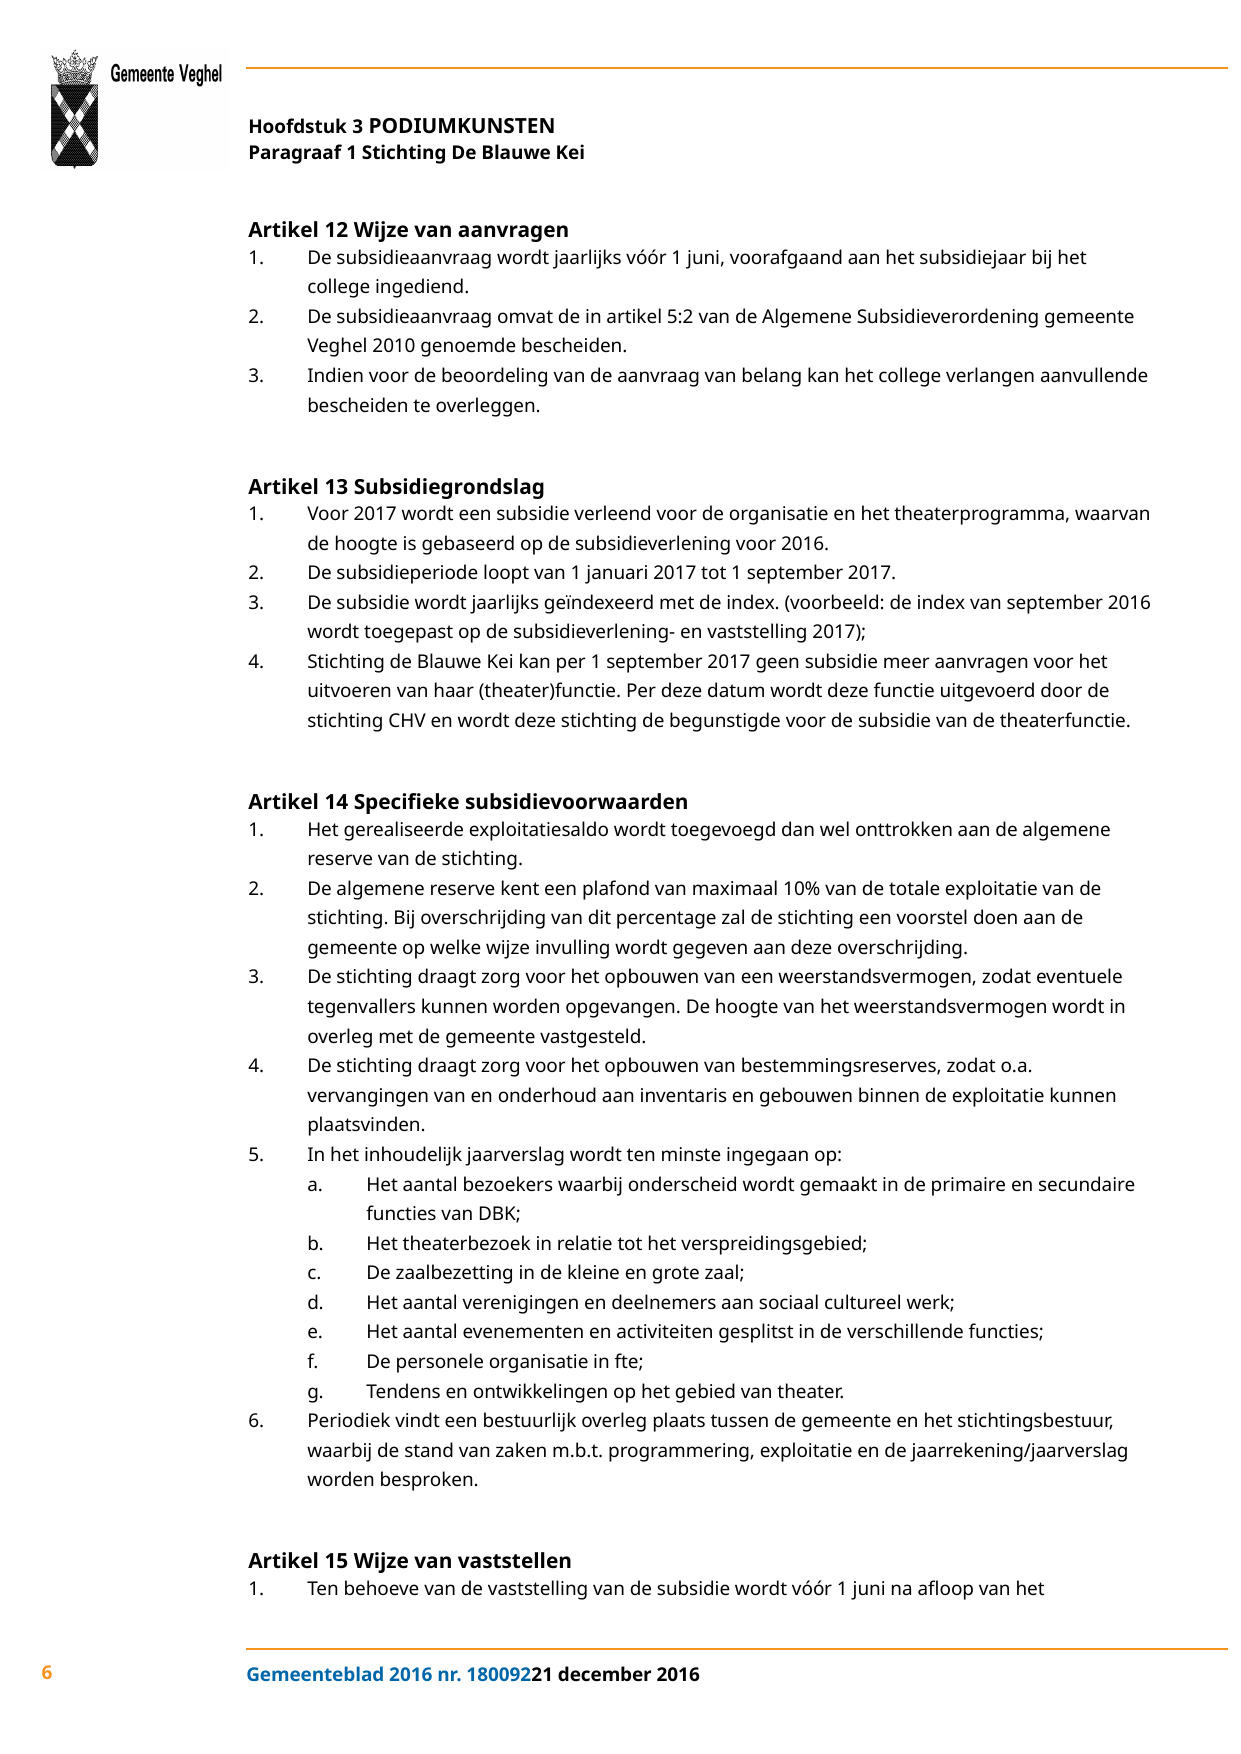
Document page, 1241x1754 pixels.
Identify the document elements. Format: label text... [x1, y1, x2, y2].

list De personele organisatie in fte; [307, 1348, 1152, 1374]
list De stichting draagt zorg voor het opbouwen van bestemmingsreserves, zodat o.a. vervangingen van en onderhoud aan inventaris en gebouwen binnen de exploitatie kunnen plaatsvinden. [248, 1052, 1152, 1137]
list Het theaterbezoek in relatie tot het verspreidingsgebied; [307, 1230, 1152, 1256]
list Het aantal verenigingen en deelnemers aan sociaal cultureel werk; [307, 1289, 1152, 1315]
list Het aantal bezoekers waarbij onderscheid wordt gemaakt in de primaire en secundaire functies van DBK; [307, 1171, 1152, 1226]
list Ten behoeve van de vaststelling van de subsidie wordt vóór 1 juni na afloop van het [248, 1575, 1152, 1601]
list De subsidie wordt jaarlijks geïndexeerd met de index. (voorbeeld: de index van september 2016 wordt toegepast op de subsidieverlening- en vaststelling 2017); [248, 589, 1152, 644]
list Voor 2017 wordt een subsidie verleend voor de organisatie en het theaterprogramma, waarvan de hoogte is gebaseerd op de subsidieverlening voor 2016. [248, 500, 1152, 556]
list Het aantal evenementen en activiteiten gesplitst in de verschillende functies; [307, 1319, 1152, 1344]
list Tendens en ontwikkelingen op het gebied van theater. [307, 1378, 1152, 1403]
list Het gerealiseerde exploitatiesaldo wordt toegevoegd dan wel onttrokken aan de algemene reserve van de stichting. [248, 816, 1152, 871]
list De subsidieperiode loopt van 1 januari 2017 tot 1 september 2017. [248, 559, 1152, 585]
list De subsidieaanvraag omvat de in artikel 5:2 van de Algemene Subsidieverordening gemeente Veghel 2010 genoemde bescheiden. [248, 303, 1152, 358]
text Artikel 12 Wijze van aanvragen [248, 215, 1152, 244]
list Periodiek vindt een bestuurlijk overleg plaats tussen de gemeente en het stichtingsbestuur, waarbij de stand van zaken m.b.t. programmering, exploitatie en de jaarrekening/jaarverslag worden besproken. [248, 1407, 1152, 1492]
text Hoofdstuk 3 PODIUMKUNSTEN [248, 111, 1152, 139]
list De algemene reserve kent een plafond van maximaal 10% van de totale exploitatie van de stichting. Bij overschrijding van dit percentage zal de stichting een voorstel doen aan de gemeente op welke wijze invulling wordt gegeven aan deze overschrijding. [248, 875, 1152, 960]
picture [41, 47, 231, 172]
text Paragraaf 1 Stichting De Blauwe Kei [248, 139, 1152, 165]
list Stichting de Blauwe Kei kan per 1 september 2017 geen subsidie meer aanvragen voor het uitvoeren van haar (theater)functie. Per deze datum wordt deze functie uitgevoerd door de stichting CHV en wordt deze stichting de begunstigde voor de subsidie van de theaterfunctie. [248, 648, 1152, 733]
list De zaalbezetting in de kleine en grote zaal; [307, 1259, 1152, 1285]
list In het inhoudelijk jaarverslag wordt ten minste ingegaan op: [248, 1141, 1152, 1167]
list De subsidieaanvraag wordt jaarlijks vóór 1 juni, voorafgaand aan het subsidiejaar bij het college ingediend. [248, 244, 1152, 299]
text Artikel 15 Wijze van vaststellen [248, 1547, 1152, 1575]
list Indien voor de beoordeling van de aanvraag van belang kan het college verlangen aanvullende bescheiden te overleggen. [248, 362, 1152, 417]
list De stichting draagt zorg voor het opbouwen van een weerstandsvermogen, zodat eventuele tegenvallers kunnen worden opgevangen. De hoogte van het weerstandsvermogen wordt in overleg met de gemeente vastgesteld. [248, 964, 1152, 1048]
text Artikel 14 Specifieke subsidievoorwaarden [248, 787, 1152, 816]
text Artikel 13 Subsidiegrondslag [248, 472, 1152, 500]
